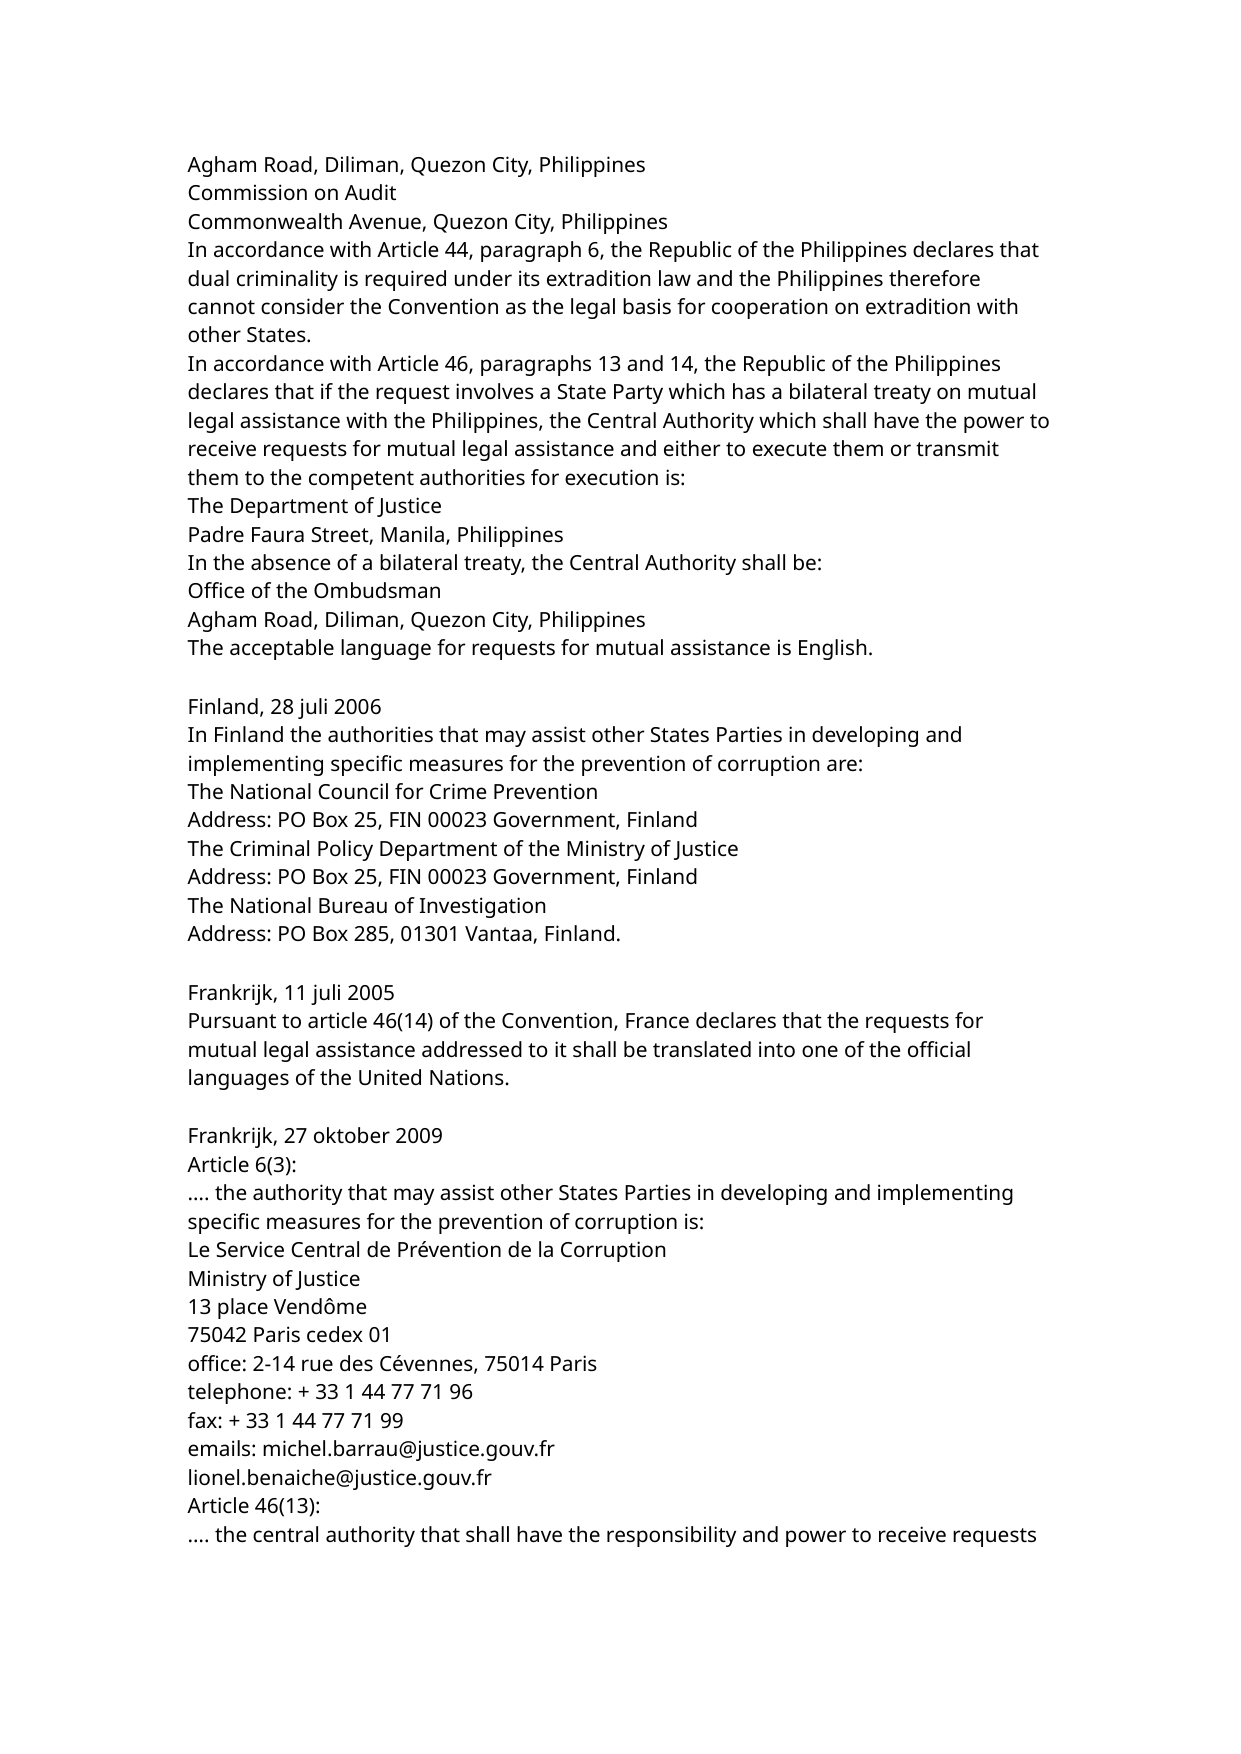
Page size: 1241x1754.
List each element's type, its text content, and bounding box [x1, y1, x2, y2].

text The acceptable language for requests for mutual assistance is English. [187, 633, 1053, 662]
text The National Council for Crime Prevention [187, 777, 1053, 806]
text The Department of Justice [187, 491, 1053, 520]
text telephone: + 33 1 44 77 71 96 [187, 1377, 1053, 1406]
text The National Bureau of Investigation [187, 891, 1053, 919]
text office: 2-14 rue des Cévennes, 75014 Paris [187, 1349, 1053, 1377]
text Pursuant to article 46(14) of the Convention, France declares that the requests for mutual legal assistance addressed to it shall be translated into one of the official languages of the United Nations. [187, 1006, 1053, 1092]
text In accordance with Article 44, paragraph 6, the Republic of the Philippines declares that dual criminality is required under its extradition law and the Philippines therefore cannot consider the Convention as the legal basis for cooperation on extradition with other States. [187, 235, 1053, 349]
text Address: PO Box 25, FIN 00023 Government, Finland [187, 862, 1053, 891]
text 13 place Vendôme [187, 1292, 1053, 1321]
text In accordance with Article 46, paragraphs 13 and 14, the Republic of the Philippines declares that if the request involves a State Party which has a bilateral treaty on mutual legal assistance with the Philippines, the Central Authority which shall have the power to receive requests for mutual legal assistance and either to execute them or transmit them to the competent authorities for execution is: [187, 349, 1053, 491]
text …. the authority that may assist other States Parties in developing and implementing specific measures for the prevention of corruption is: [187, 1178, 1053, 1235]
text Commission on Audit [187, 178, 1053, 207]
text In Finland the authorities that may assist other States Parties in developing and implementing specific measures for the prevention of corruption are: [187, 720, 1053, 777]
text Commonwealth Avenue, Quezon City, Philippines [187, 207, 1053, 235]
text Frankrijk, 11 juli 2005 [187, 978, 1053, 1006]
text Padre Faura Street, Manila, Philippines [187, 520, 1053, 548]
text …. the central authority that shall have the responsibility and power to receive requests [187, 1520, 1053, 1548]
text Article 46(13): [187, 1491, 1053, 1520]
text Article 6(3): [187, 1150, 1053, 1178]
text emails: michel.barrau@justice.gouv.fr [187, 1434, 1053, 1463]
text Ministry of Justice [187, 1264, 1053, 1292]
text 75042 Paris cedex 01 [187, 1321, 1053, 1349]
text Frankrijk, 27 oktober 2009 [187, 1122, 1053, 1150]
text Office of the Ombudsman [187, 577, 1053, 605]
text lionel.benaiche@justice.gouv.fr [187, 1463, 1053, 1491]
text Le Service Central de Prévention de la Corruption [187, 1235, 1053, 1264]
text Agham Road, Diliman, Quezon City, Philippines [187, 150, 1053, 178]
text Address: PO Box 285, 01301 Vantaa, Finland. [187, 919, 1053, 948]
text Agham Road, Diliman, Quezon City, Philippines [187, 605, 1053, 633]
text In the absence of a bilateral treaty, the Central Authority shall be: [187, 548, 1053, 577]
text Finland, 28 juli 2006 [187, 692, 1053, 720]
text The Criminal Policy Department of the Ministry of Justice [187, 834, 1053, 862]
text fax: + 33 1 44 77 71 99 [187, 1406, 1053, 1434]
text Address: PO Box 25, FIN 00023 Government, Finland [187, 806, 1053, 834]
